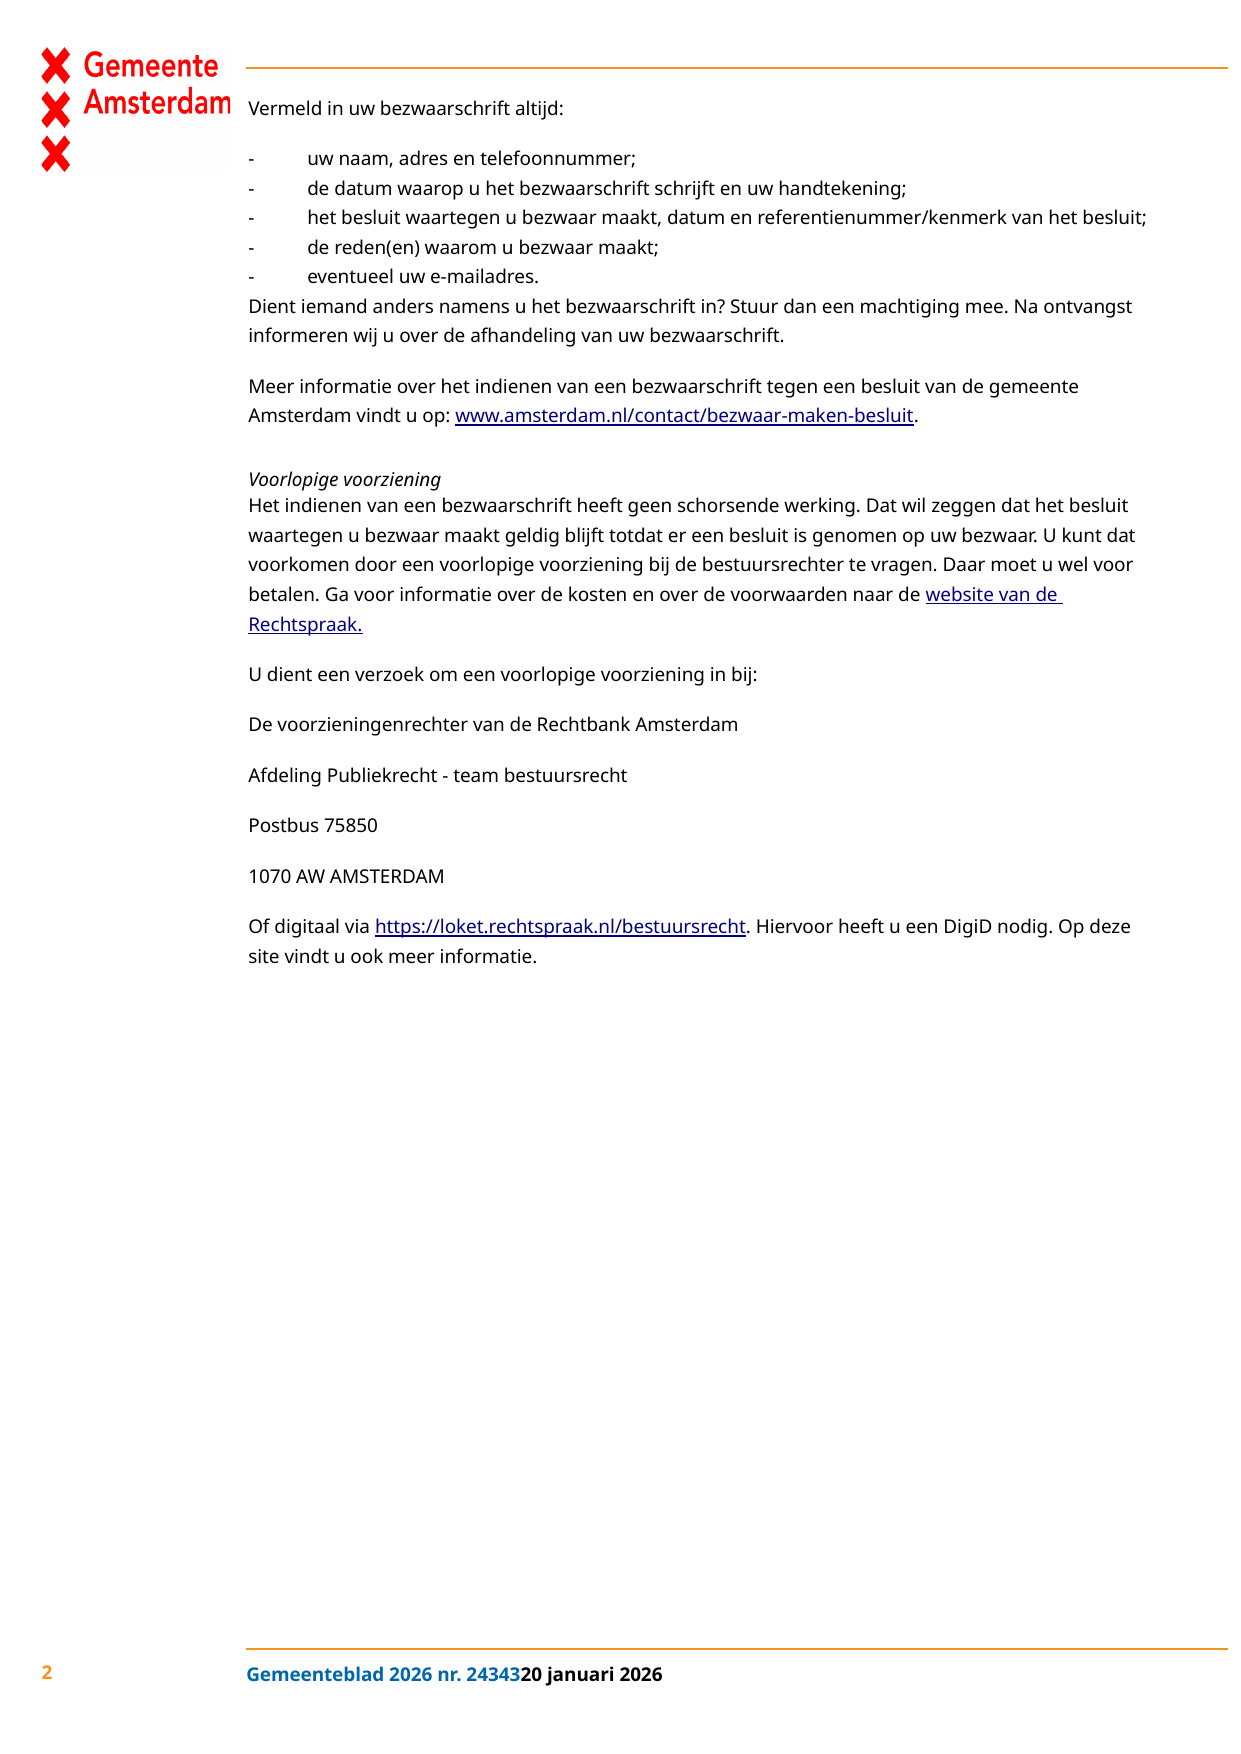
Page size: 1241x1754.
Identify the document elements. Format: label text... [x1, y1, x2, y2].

text Voorlopige voorziening [248, 467, 1152, 492]
text Postbus 75850 [248, 812, 1152, 838]
text Meer informatie over het indienen van een bezwaarschrift tegen een besluit van de gemeente Amsterdam vindt u op: www.amsterdam.nl/contact/bezwaar-maken-besluit. [248, 373, 1152, 428]
list eventueel uw e-mailadres. [248, 263, 1152, 289]
list uw naam, adres en telefoonnummer; [248, 145, 1152, 171]
picture [41, 47, 231, 172]
text Het indienen van een bezwaarschrift heeft geen schorsende werking. Dat wil zeggen dat het besluit waartegen u bezwaar maakt geldig blijft totdat er een besluit is genomen op uw bezwaar. U kunt dat voorkomen door een voorlopige voorziening bij de bestuursrechter te vragen. Daar moet u wel voor betalen. Ga voor informatie over de kosten en over de voorwaarden naar de website van de Rechtspraak. [248, 492, 1152, 636]
list de reden(en) waarom u bezwaar maakt; [248, 234, 1152, 260]
text Afdeling Publiekrecht - team bestuursrecht [248, 762, 1152, 788]
text Vermeld in uw bezwaarschrift altijd: [248, 95, 1152, 121]
list het besluit waartegen u bezwaar maakt, datum en referentienummer/kenmerk van het besluit; [248, 204, 1152, 230]
text Dient iemand anders namens u het bezwaarschrift in? Stuur dan een machtiging mee. Na ontvangst informeren wij u over de afhandeling van uw bezwaarschrift. [248, 293, 1152, 348]
text 1070 AW AMSTERDAM [248, 863, 1152, 888]
list de datum waarop u het bezwaarschrift schrijft en uw handtekening; [248, 175, 1152, 201]
text Of digitaal via https://loket.rechtspraak.nl/bestuursrecht. Hiervoor heeft u een DigiD nodig. Op deze site vindt u ook meer informatie. [248, 913, 1152, 968]
text De voorzieningenrechter van de Rechtbank Amsterdam [248, 712, 1152, 737]
text U dient een verzoek om een voorlopige voorziening in bij: [248, 661, 1152, 687]
